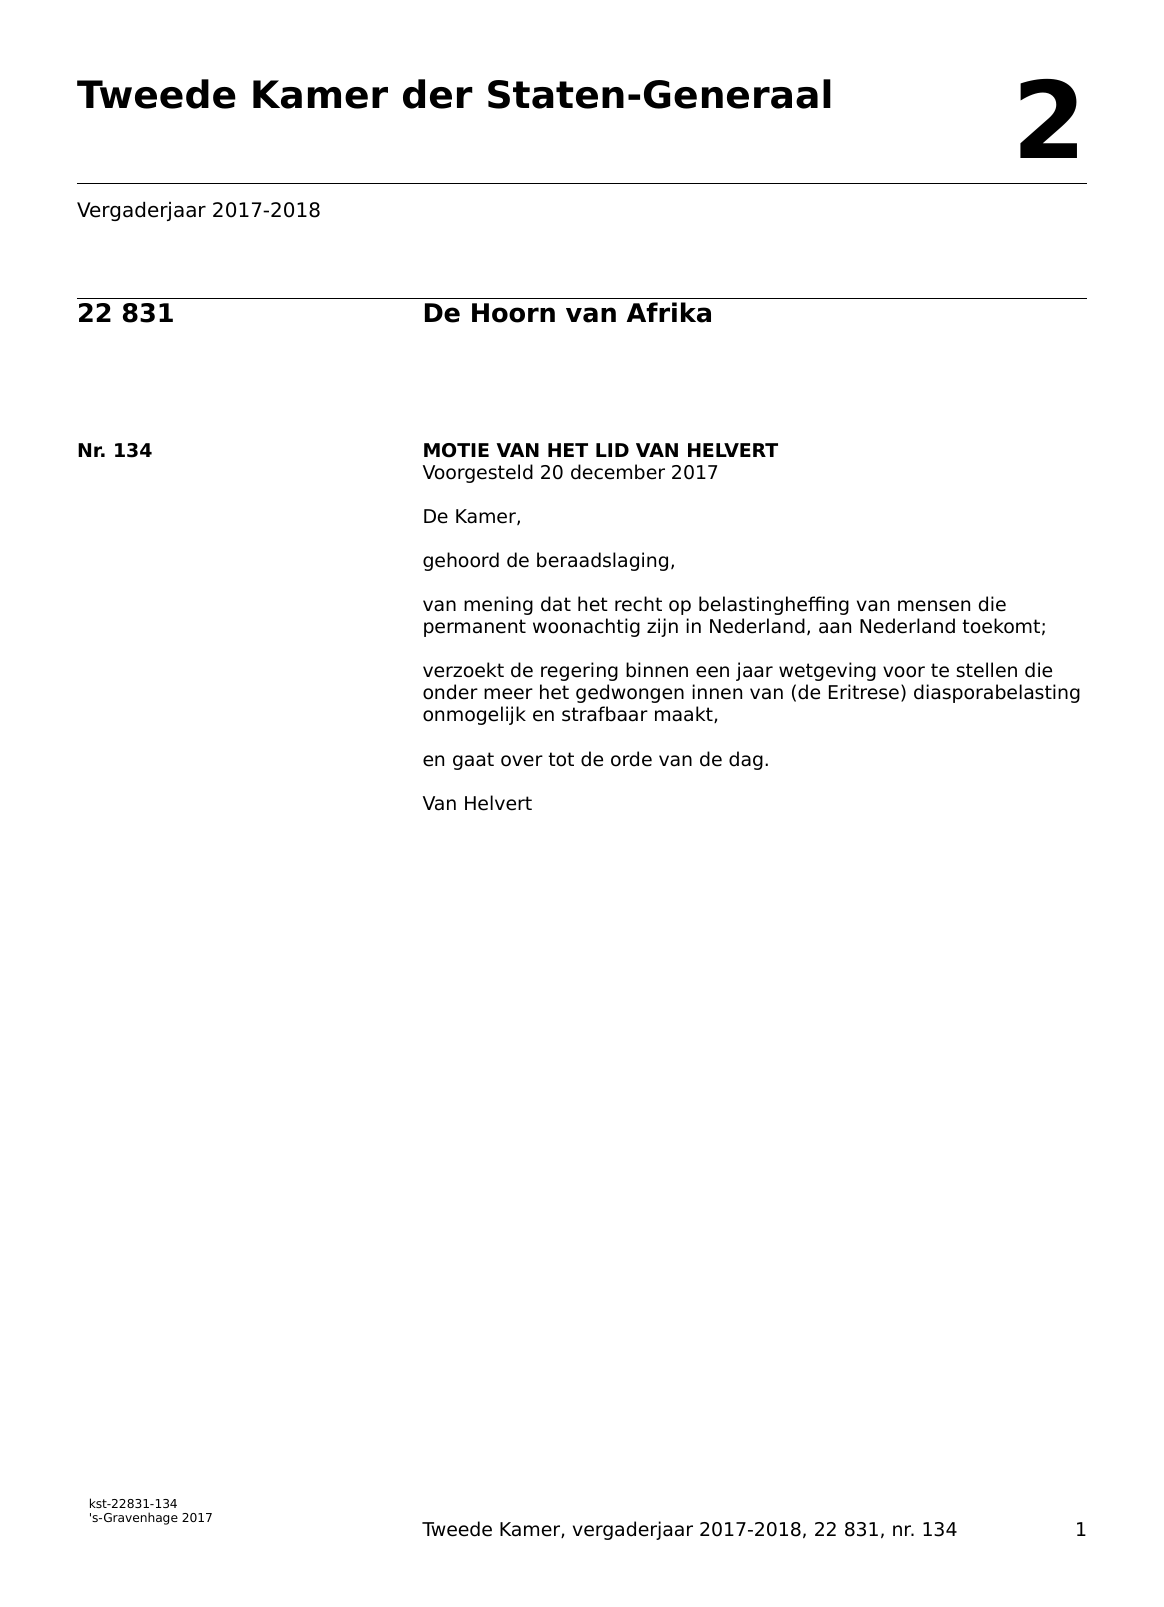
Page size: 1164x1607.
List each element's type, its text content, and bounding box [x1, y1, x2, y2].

text kst-22831-134 [88, 1497, 323, 1511]
text 's-Gravenhage 2017 [88, 1511, 323, 1525]
table_cell Vergaderjaar 2017-2018 [77, 184, 1087, 298]
text verzoekt de regering binnen een jaar wetgeving voor te stellen die onder meer het gedwongen innen van (de Eritrese) diasporabelasting onmogelijk en strafbaar maakt, [422, 660, 1087, 726]
subtitle Nr. 134 MOTIE VAN HET LID VAN HELVERT [77, 440, 1087, 462]
text Voorgesteld 20 december 2017 [422, 462, 1087, 484]
text gehoord de beraadslaging, [422, 550, 1087, 572]
subtitle 22 831 De Hoorn van Afrika [77, 299, 1087, 329]
text De Kamer, [422, 506, 1087, 528]
text van mening dat het recht op belastingheffing van mensen die permanent woonachtig zijn in Nederland, aan Nederland toekomt; [422, 594, 1087, 638]
table_header Tweede Kamer der Staten-Generaal [77, 59, 886, 183]
text en gaat over tot de orde van de dag. [422, 748, 1087, 770]
table_header 2 [886, 59, 1087, 183]
text Van Helvert [422, 793, 1087, 814]
